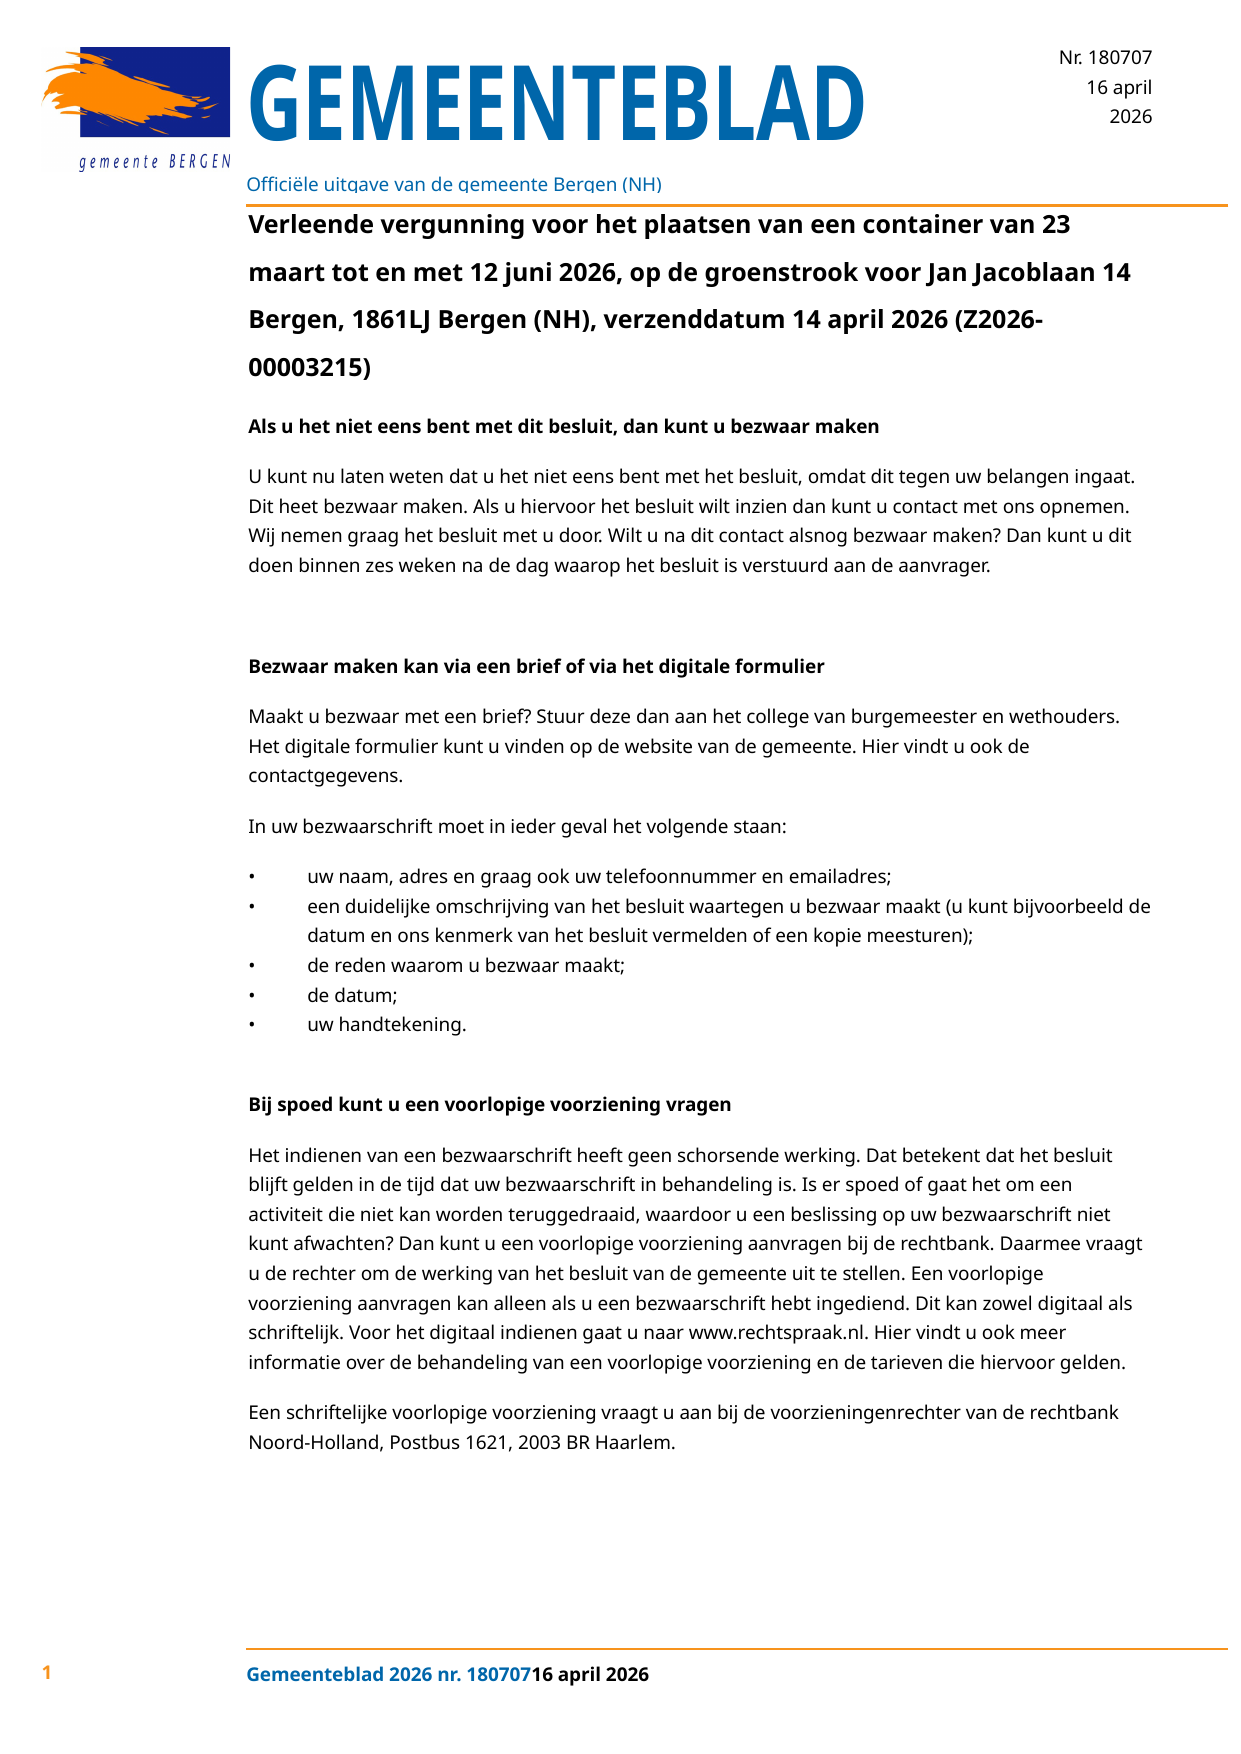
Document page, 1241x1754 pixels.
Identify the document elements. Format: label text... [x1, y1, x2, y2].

list een duidelijke omschrijving van het besluit waartegen u bezwaar maakt (u kunt bijvoorbeeld de datum en ons kenmerk van het besluit vermelden of een kopie meesturen); [248, 893, 1152, 948]
list de datum; [248, 982, 1152, 1008]
text Bij spoed kunt u een voorlopige voorziening vragen [248, 1091, 1152, 1117]
text Een schriftelijke voorlopige voorziening vraagt u aan bij de voorzieningenrechter van de rechtbank Noord-Holland, Postbus 1621, 2003 BR Haarlem. [248, 1399, 1152, 1455]
list uw handtekening. [248, 1011, 1152, 1037]
text Verleende vergunning voor het plaatsen van een container van 23 maart tot en met 12 juni 2026, op de groenstrook voor Jan Jacoblaan 14 Bergen, 1861LJ Bergen (NH), verzenddatum 14 april 2026 (Z2026-00003215) [248, 207, 1152, 384]
picture [41, 47, 231, 172]
text Maakt u bezwaar met een brief? Stuur deze dan aan het college van burgemeester en wethouders. Het digitale formulier kunt u vinden op de website van de gemeente. Hier vindt u ook de contactgegevens. [248, 703, 1152, 788]
list de reden waarom u bezwaar maakt; [248, 952, 1152, 978]
text Bezwaar maken kan via een brief of via het digitale formulier [248, 653, 1152, 679]
text In uw bezwaarschrift moet in ieder geval het volgende staan: [248, 813, 1152, 839]
list uw naam, adres en graag ook uw telefoonnummer en emailadres; [248, 863, 1152, 889]
text Als u het niet eens bent met dit besluit, dan kunt u bezwaar maken [248, 413, 1152, 439]
text Het indienen van een bezwaarschrift heeft geen schorsende werking. Dat betekent dat het besluit blijft gelden in de tijd dat uw bezwaarschrift in behandeling is. Is er spoed of gaat het om een activiteit die niet kan worden teruggedraaid, waardoor u een beslissing op uw bezwaarschrift niet kunt afwachten? Dan kunt u een voorlopige voorziening aanvragen bij de rechtbank. Daarmee vraagt u de rechter om de werking van het besluit van de gemeente uit te stellen. Een voorlopige voorziening aanvragen kan alleen als u een bezwaarschrift hebt ingediend. Dit kan zowel digitaal als schriftelijk. Voor het digitaal indienen gaat u naar www.rechtspraak.nl. Hier vindt u ook meer informatie over de behandeling van een voorlopige voorziening en de tarieven die hiervoor gelden. [248, 1142, 1152, 1375]
text U kunt nu laten weten dat u het niet eens bent met het besluit, omdat dit tegen uw belangen ingaat. Dit heet bezwaar maken. Als u hiervoor het besluit wilt inzien dan kunt u contact met ons opnemen. Wij nemen graag het besluit met u door. Wilt u na dit contact alsnog bezwaar maken? Dan kunt u dit doen binnen zes weken na de dag waarop het besluit is verstuurd aan de aanvrager. [248, 463, 1152, 578]
